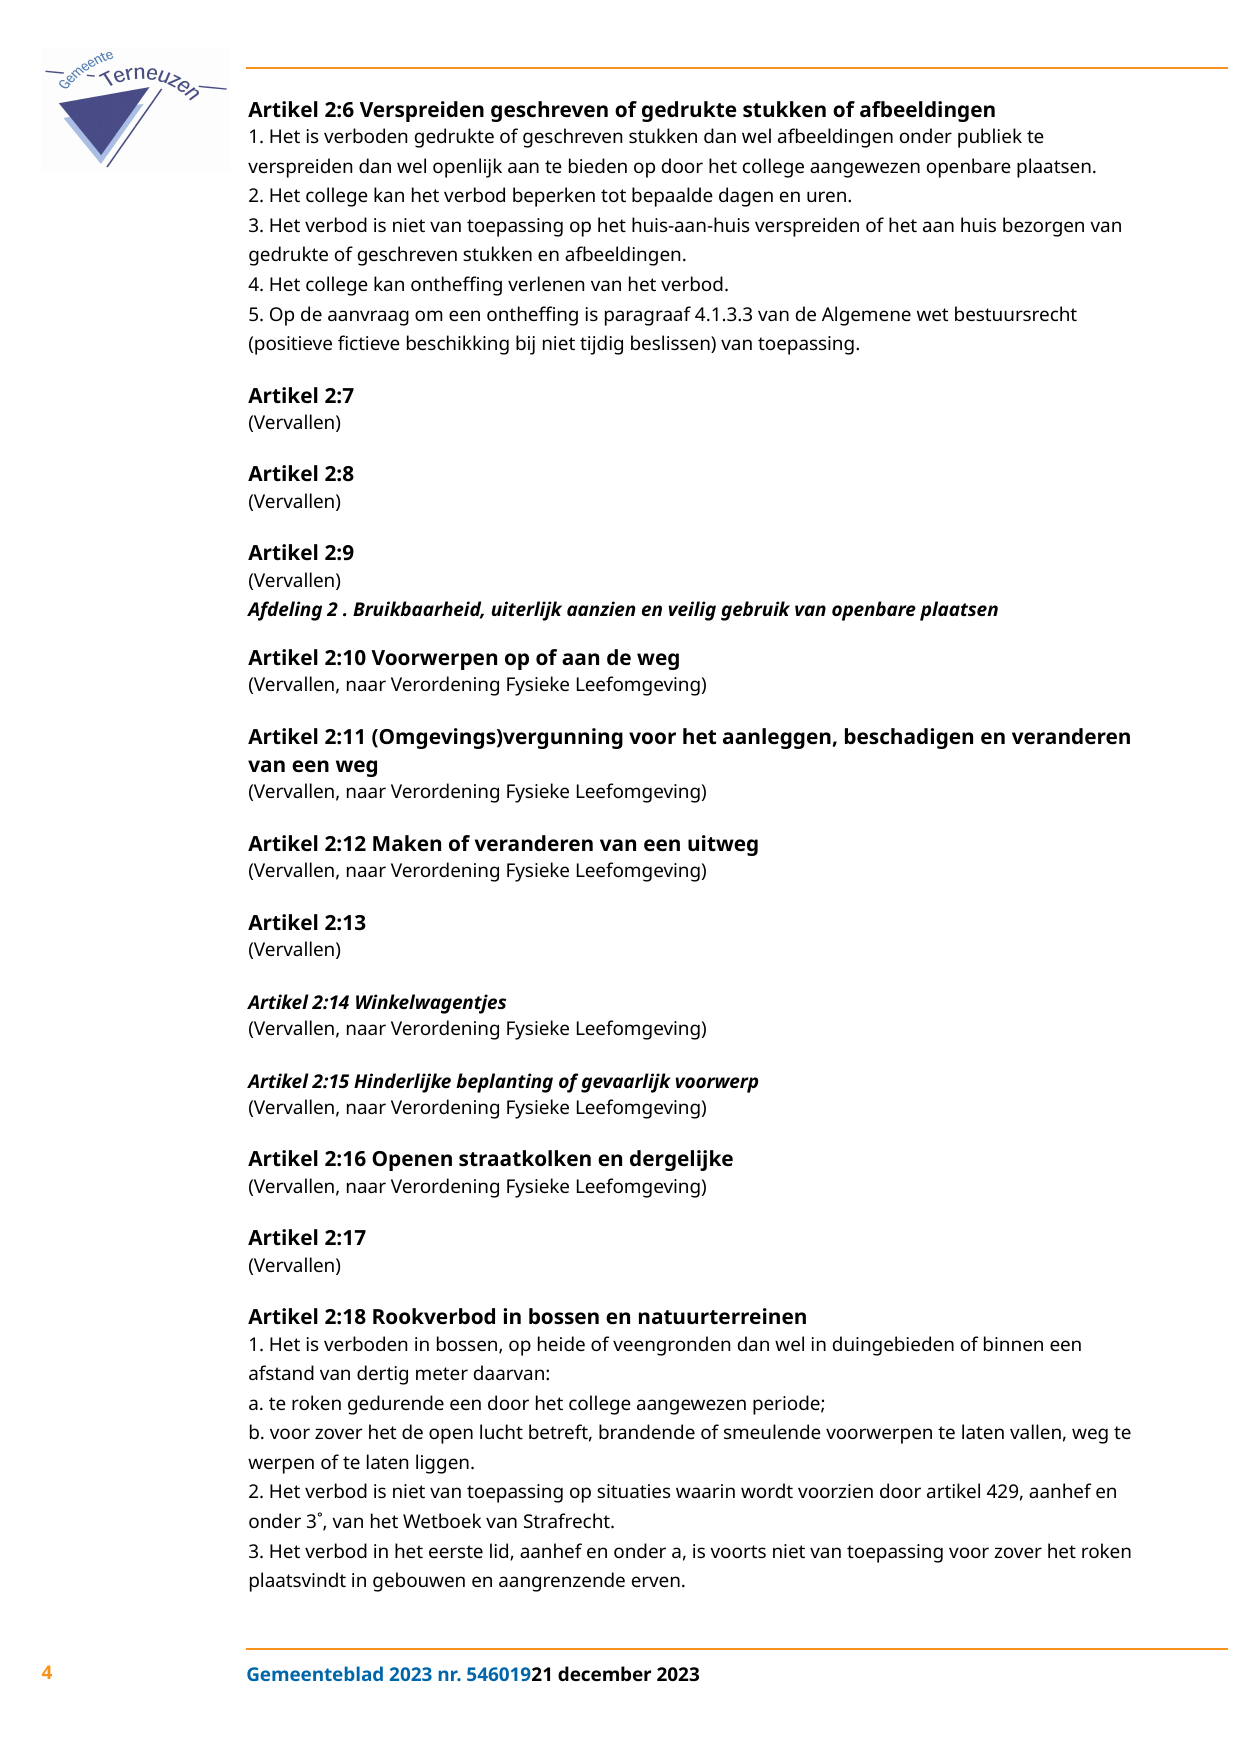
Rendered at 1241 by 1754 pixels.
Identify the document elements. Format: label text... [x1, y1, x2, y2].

text (Vervallen) [248, 488, 1152, 514]
text Artikel 2:18 Rookverbod in bossen en natuurterreinen [248, 1302, 1152, 1331]
text Artikel 2:10 Voorwerpen op of aan de weg [248, 643, 1152, 671]
text Artikel 2:12 Maken of veranderen van een uitweg [248, 829, 1152, 858]
text (Vervallen, naar Verordening Fysieke Leefomgeving) [248, 1015, 1152, 1041]
text 3. Het verbod in het eerste lid, aanhef en onder a, is voorts niet van toepassing voor zover het roken plaatsvindt in gebouwen en aangrenzende erven. [248, 1538, 1152, 1593]
text Artikel 2:17 [248, 1223, 1152, 1252]
text (Vervallen, naar Verordening Fysieke Leefomgeving) [248, 1173, 1152, 1199]
text Artikel 2:11 (Omgevings)vergunning voor het aanleggen, beschadigen en veranderen van een weg [248, 722, 1152, 779]
text (Vervallen) [248, 936, 1152, 962]
text b. voor zover het de open lucht betreft, brandende of smeulende voorwerpen te laten vallen, weg te werpen of te laten liggen. [248, 1419, 1152, 1475]
text (Vervallen, naar Verordening Fysieke Leefomgeving) [248, 779, 1152, 804]
text 4. Het college kan ontheffing verlenen van het verbod. [248, 271, 1152, 297]
text 3. Het verbod is niet van toepassing op het huis-aan-huis verspreiden of het aan huis bezorgen van gedrukte of geschreven stukken en afbeeldingen. [248, 212, 1152, 267]
text (Vervallen, naar Verordening Fysieke Leefomgeving) [248, 858, 1152, 883]
text (Vervallen) [248, 1252, 1152, 1278]
text 5. Op de aanvraag om een ontheffing is paragraaf 4.1.3.3 van de Algemene wet bestuursrecht (positieve fictieve beschikking bij niet tijdig beslissen) van toepassing. [248, 301, 1152, 356]
text 2. Het college kan het verbod beperken tot bepaalde dagen en uren. [248, 182, 1152, 208]
text 2. Het verbod is niet van toepassing op situaties waarin wordt voorzien door artikel 429, aanhef en onder 3˚, van het Wetboek van Strafrecht. [248, 1479, 1152, 1534]
text (Vervallen) [248, 409, 1152, 435]
text Artikel 2:14 Winkelwagentjes [248, 987, 1152, 1015]
picture [41, 47, 231, 172]
text Artikel 2:7 [248, 381, 1152, 409]
text a. te roken gedurende een door het college aangewezen periode; [248, 1390, 1152, 1416]
text Artikel 2:8 [248, 459, 1152, 488]
text (Vervallen, naar Verordening Fysieke Leefomgeving) [248, 1094, 1152, 1120]
text Artikel 2:9 [248, 538, 1152, 567]
text Artikel 2:13 [248, 908, 1152, 936]
text Artikel 2:15 Hinderlijke beplanting of gevaarlijk voorwerp [248, 1066, 1152, 1094]
text Artikel 2:6 Verspreiden geschreven of gedrukte stukken of afbeeldingen [248, 95, 1152, 123]
text Artikel 2:16 Openen straatkolken en dergelijke [248, 1144, 1152, 1173]
text 1. Het is verboden gedrukte of geschreven stukken dan wel afbeeldingen onder publiek te verspreiden dan wel openlijk aan te bieden op door het college aangewezen openbare plaatsen. [248, 123, 1152, 178]
text (Vervallen) [248, 567, 1152, 593]
text (Vervallen, naar Verordening Fysieke Leefomgeving) [248, 671, 1152, 697]
text Afdeling 2 . Bruikbaarheid, uiterlijk aanzien en veilig gebruik van openbare plaatsen [248, 596, 1152, 622]
text 1. Het is verboden in bossen, op heide of veengronden dan wel in duingebieden of binnen een afstand van dertig meter daarvan: [248, 1331, 1152, 1386]
